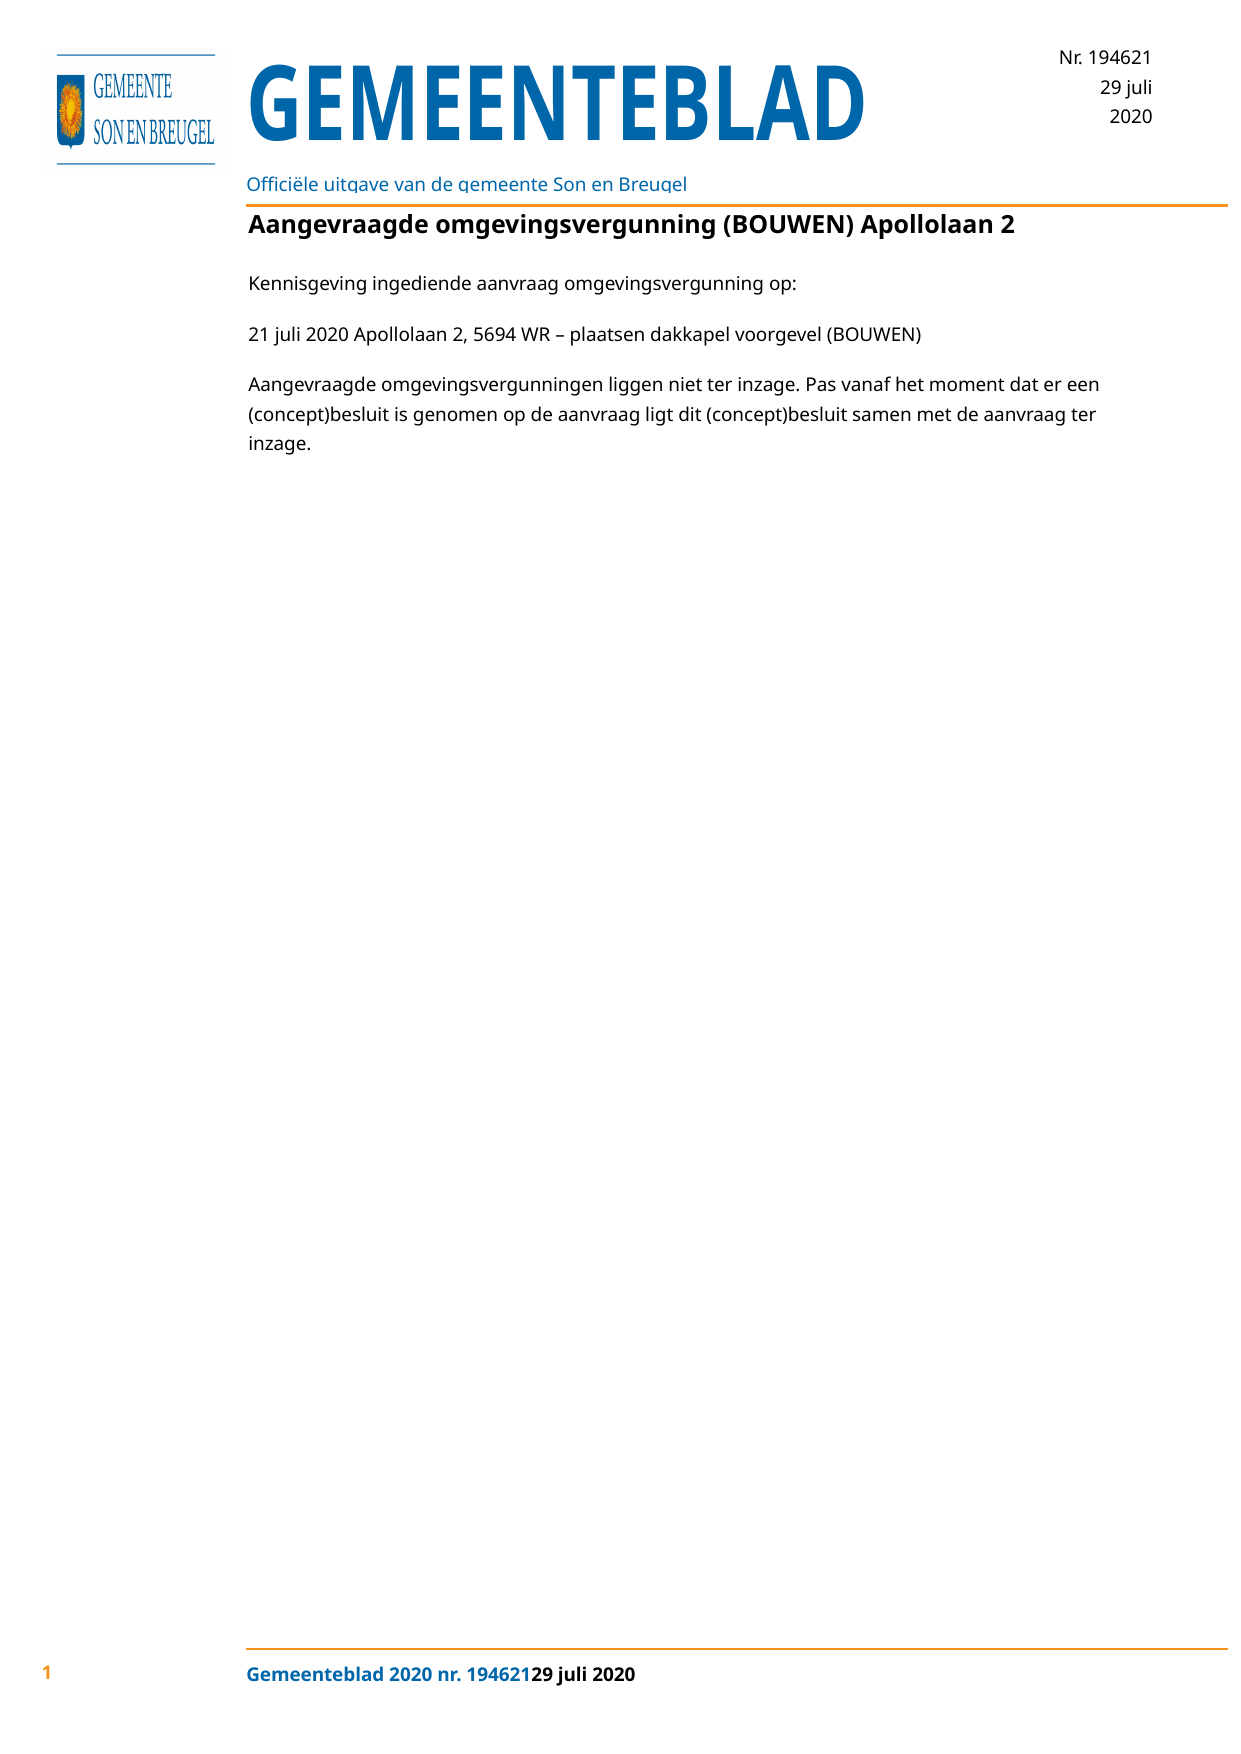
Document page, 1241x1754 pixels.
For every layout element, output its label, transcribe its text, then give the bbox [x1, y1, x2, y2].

picture [41, 47, 231, 172]
text Aangevraagde omgevingsvergunning (BOUWEN) Apollolaan 2 [248, 207, 1152, 241]
text Aangevraagde omgevingsvergunningen liggen niet ter inzage. Pas vanaf het moment dat er een (concept)besluit is genomen op de aanvraag ligt dit (concept)besluit samen met de aanvraag ter inzage. [248, 371, 1152, 456]
text Kennisgeving ingediende aanvraag omgevingsvergunning op: [248, 270, 1152, 296]
text 21 juli 2020 Apollolaan 2, 5694 WR – plaatsen dakkapel voorgevel (BOUWEN) [248, 321, 1152, 346]
